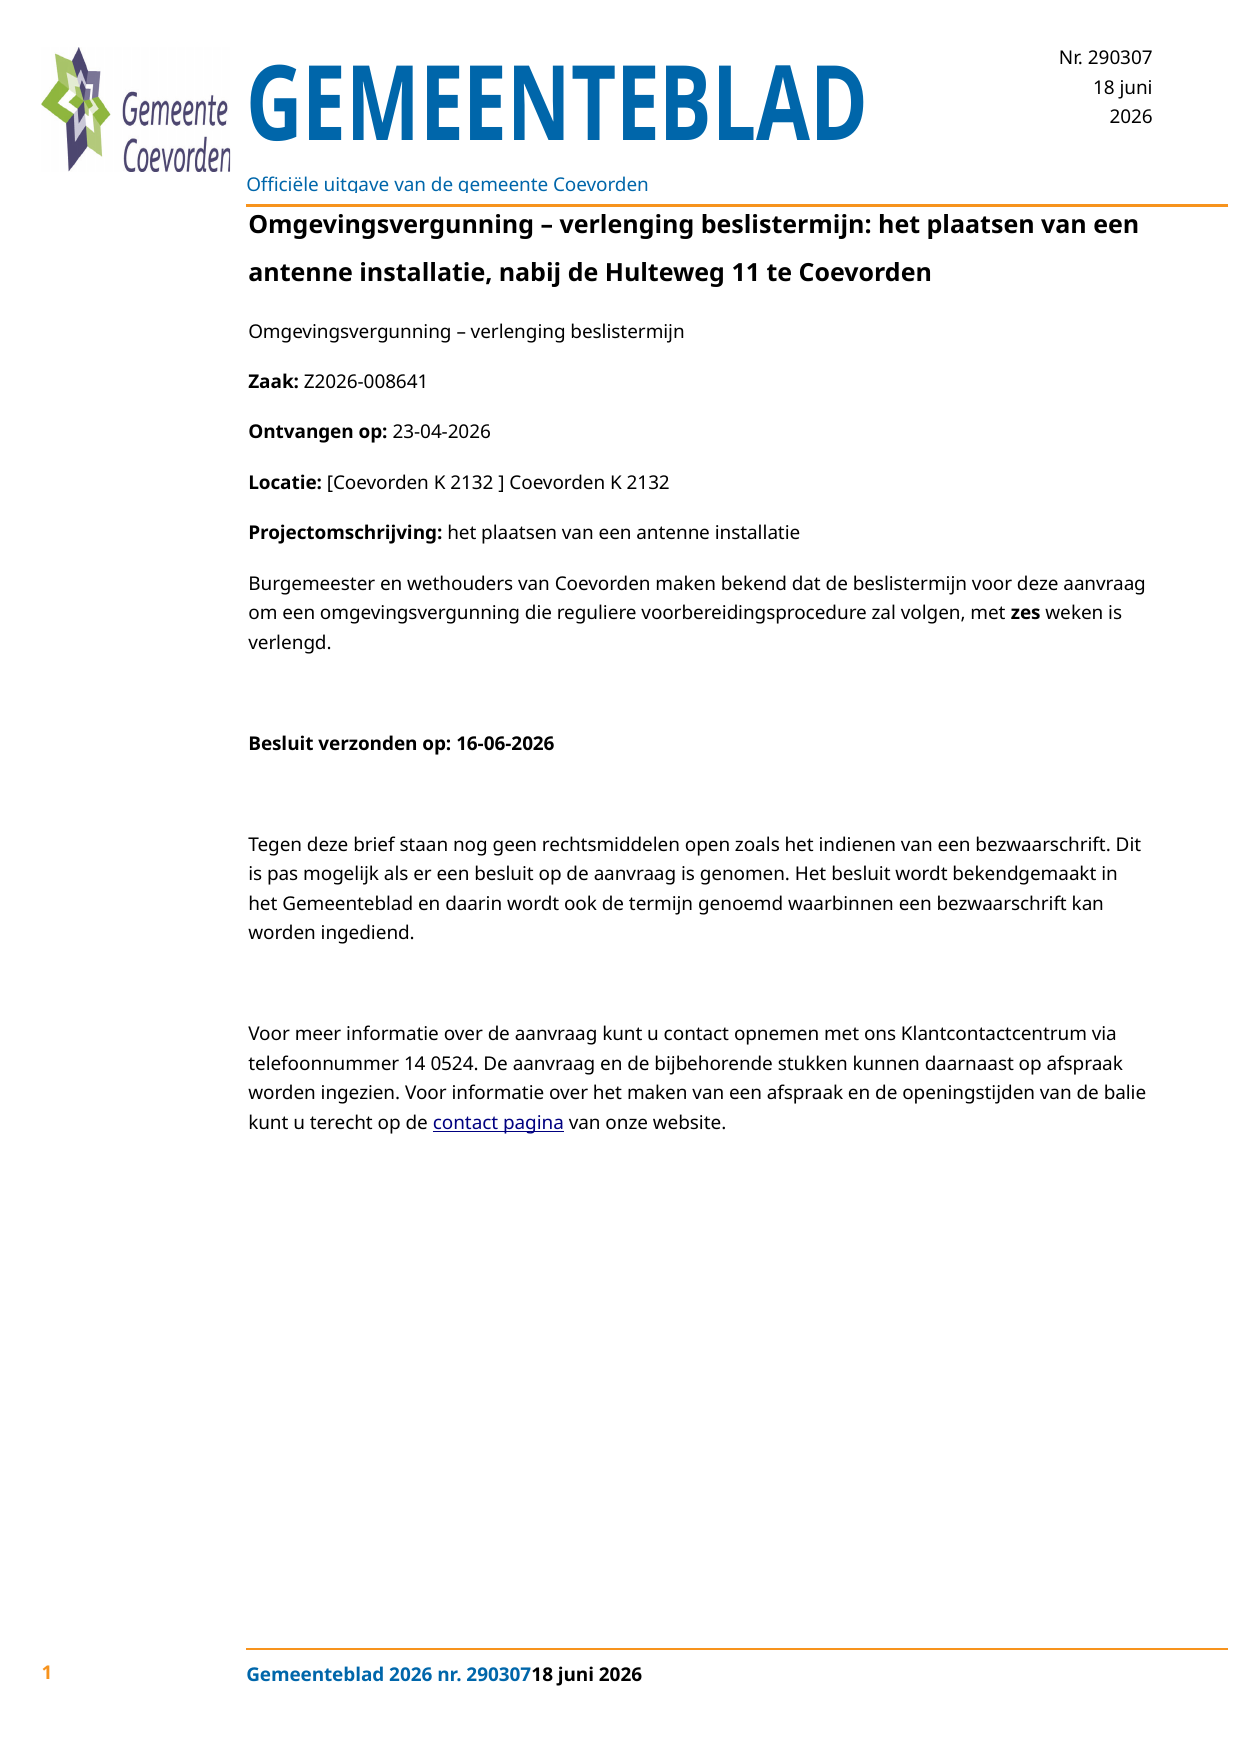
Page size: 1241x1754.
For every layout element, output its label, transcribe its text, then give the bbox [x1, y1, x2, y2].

text Zaak: Z2026-008641 [248, 368, 1152, 394]
text Ontvangen op: 23-04-2026 [248, 419, 1152, 444]
text Besluit verzonden op: 16-06-2026 [248, 730, 1152, 756]
text Omgevingsvergunning – verlenging beslistermijn: het plaatsen van een antenne installatie, nabij de Hulteweg 11 te Coevorden [248, 207, 1152, 288]
text Projectomschrijving: het plaatsen van een antenne installatie [248, 519, 1152, 545]
text Omgevingsvergunning – verlenging beslistermijn [248, 318, 1152, 344]
text Locatie: [Coevorden K 2132 ] Coevorden K 2132 [248, 469, 1152, 495]
picture [41, 47, 231, 172]
text Burgemeester en wethouders van Coevorden maken bekend dat de beslistermijn voor deze aanvraag om een omgevingsvergunning die reguliere voorbereidingsprocedure zal volgen, met zes weken is verlengd. [248, 570, 1152, 655]
text Tegen deze brief staan nog geen rechtsmiddelen open zoals het indienen van een bezwaarschrift. Dit is pas mogelijk als er een besluit op de aanvraag is genomen. Het besluit wordt bekendgemaakt in het Gemeenteblad en daarin wordt ook de termijn genoemd waarbinnen een bezwaarschrift kan worden ingediend. [248, 831, 1152, 945]
text Voor meer informatie over de aanvraag kunt u contact opnemen met ons Klantcontactcentrum via telefoonnummer 14 0524. De aanvraag en de bijbehorende stukken kunnen daarnaast op afspraak worden ingezien. Voor informatie over het maken van een afspraak en de openingstijden van de balie kunt u terecht op de contact pagina van onze website. [248, 1020, 1152, 1135]
